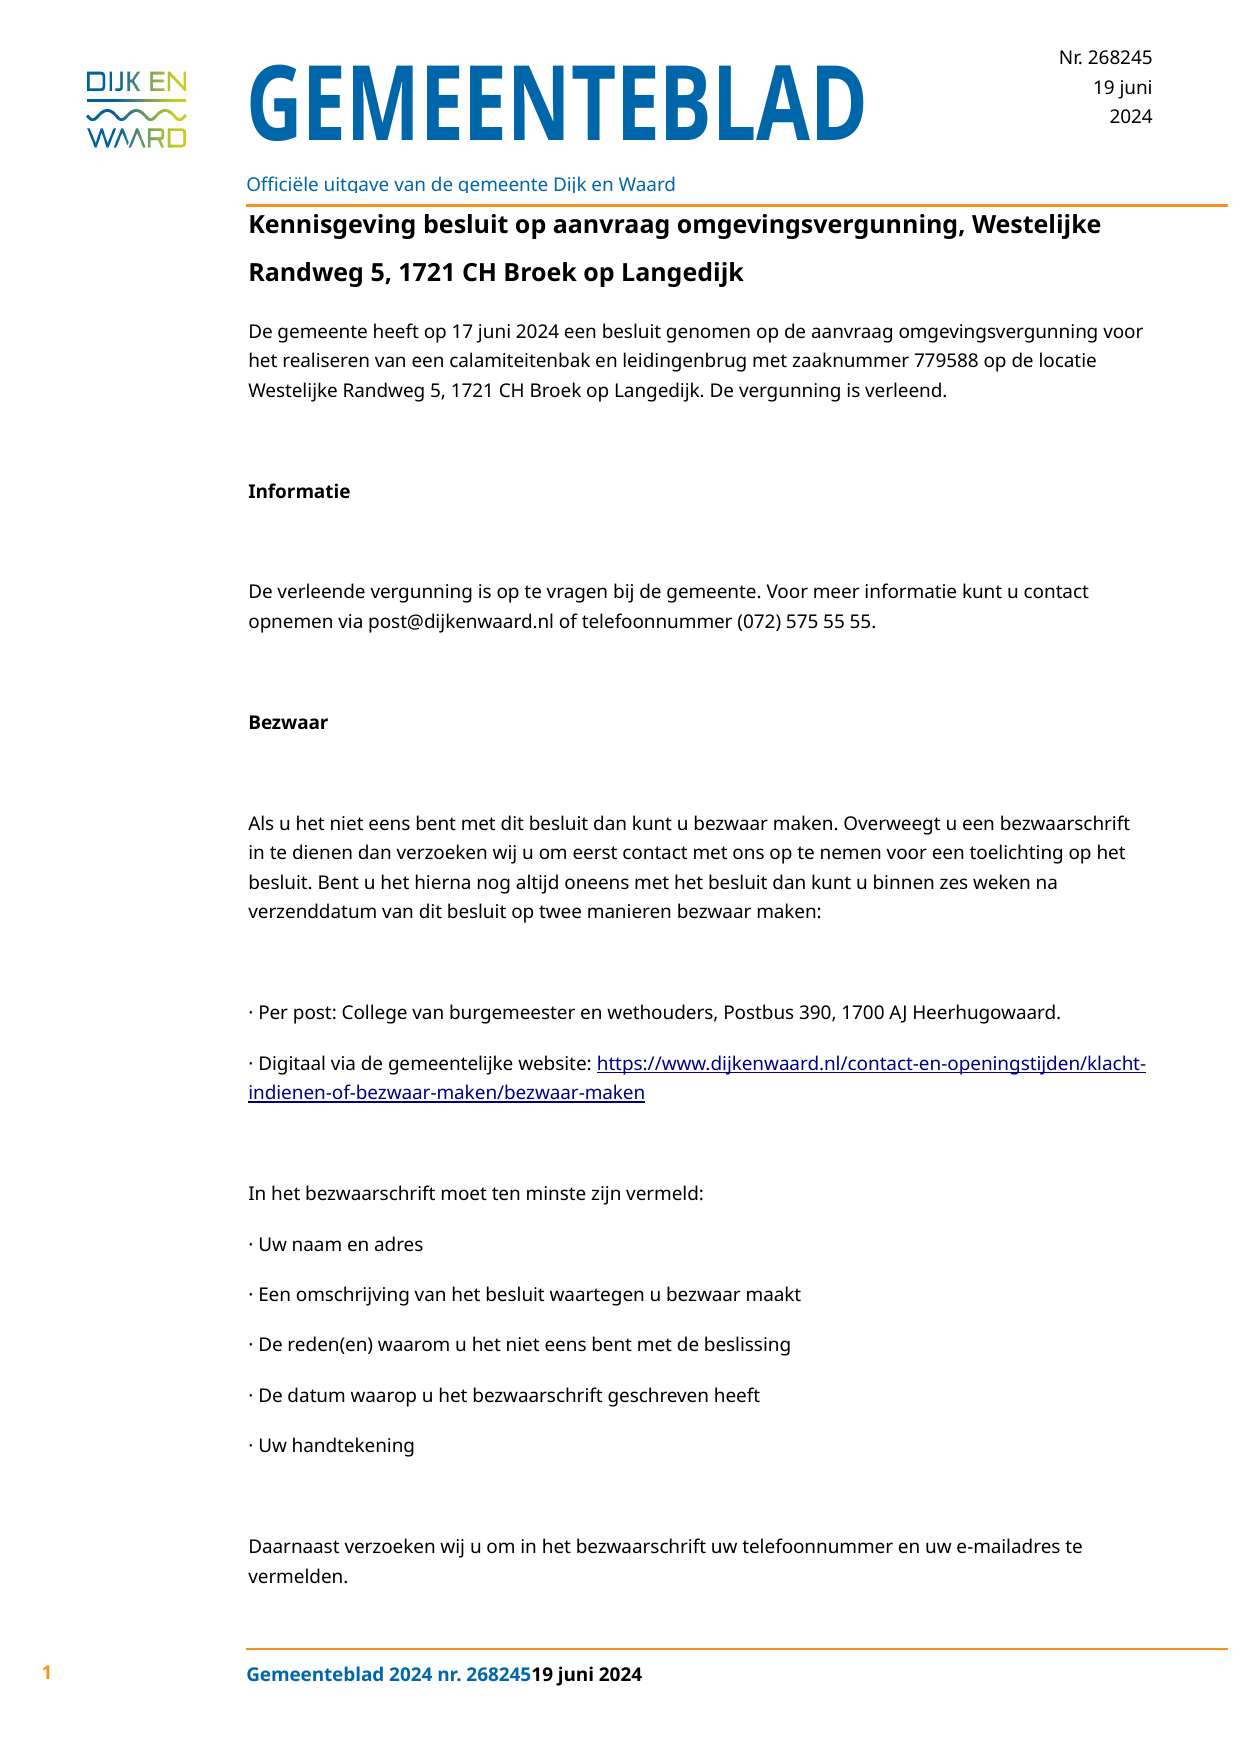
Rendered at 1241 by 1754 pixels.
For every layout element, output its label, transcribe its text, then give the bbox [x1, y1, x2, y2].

text De gemeente heeft op 17 juni 2024 een besluit genomen op de aanvraag omgevingsvergunning voor het realiseren van een calamiteitenbak en leidingenbrug met zaaknummer 779588 op de locatie Westelijke Randweg 5, 1721 CH Broek op Langedijk. De vergunning is verleend. [248, 318, 1152, 403]
text Bezwaar [248, 709, 1152, 735]
text · Uw naam en adres [248, 1231, 1152, 1257]
picture [41, 47, 231, 172]
text · Per post: College van burgemeester en wethouders, Postbus 390, 1700 AJ Heerhugowaard. [248, 999, 1152, 1025]
text Daarnaast verzoeken wij u om in het bezwaarschrift uw telefoonnummer en uw e-mailadres te vermelden. [248, 1533, 1152, 1589]
text De verleende vergunning is op te vragen bij de gemeente. Voor meer informatie kunt u contact opnemen via post@dijkenwaard.nl of telefoonnummer (072) 575 55 55. [248, 579, 1152, 634]
text · Digitaal via de gemeentelijke website: https://www.dijkenwaard.nl/contact-en-openingstijden/klacht-indienen-of-bezwaar-maken/bezwaar-maken [248, 1050, 1152, 1105]
text · Uw handtekening [248, 1432, 1152, 1458]
text Kennisgeving besluit op aanvraag omgevingsvergunning, Westelijke Randweg 5, 1721 CH Broek op Langedijk [248, 207, 1152, 288]
text Informatie [248, 478, 1152, 504]
text · Een omschrijving van het besluit waartegen u bezwaar maakt [248, 1281, 1152, 1307]
text Als u het niet eens bent met dit besluit dan kunt u bezwaar maken. Overweegt u een bezwaarschrift in te dienen dan verzoeken wij u om eerst contact met ons op te nemen voor een toelichting op het besluit. Bent u het hierna nog altijd oneens met het besluit dan kunt u binnen zes weken na verzenddatum van dit besluit op twee manieren bezwaar maken: [248, 810, 1152, 924]
text · De reden(en) waarom u het niet eens bent met de beslissing [248, 1332, 1152, 1357]
text · De datum waarop u het bezwaarschrift geschreven heeft [248, 1382, 1152, 1408]
text In het bezwaarschrift moet ten minste zijn vermeld: [248, 1180, 1152, 1206]
